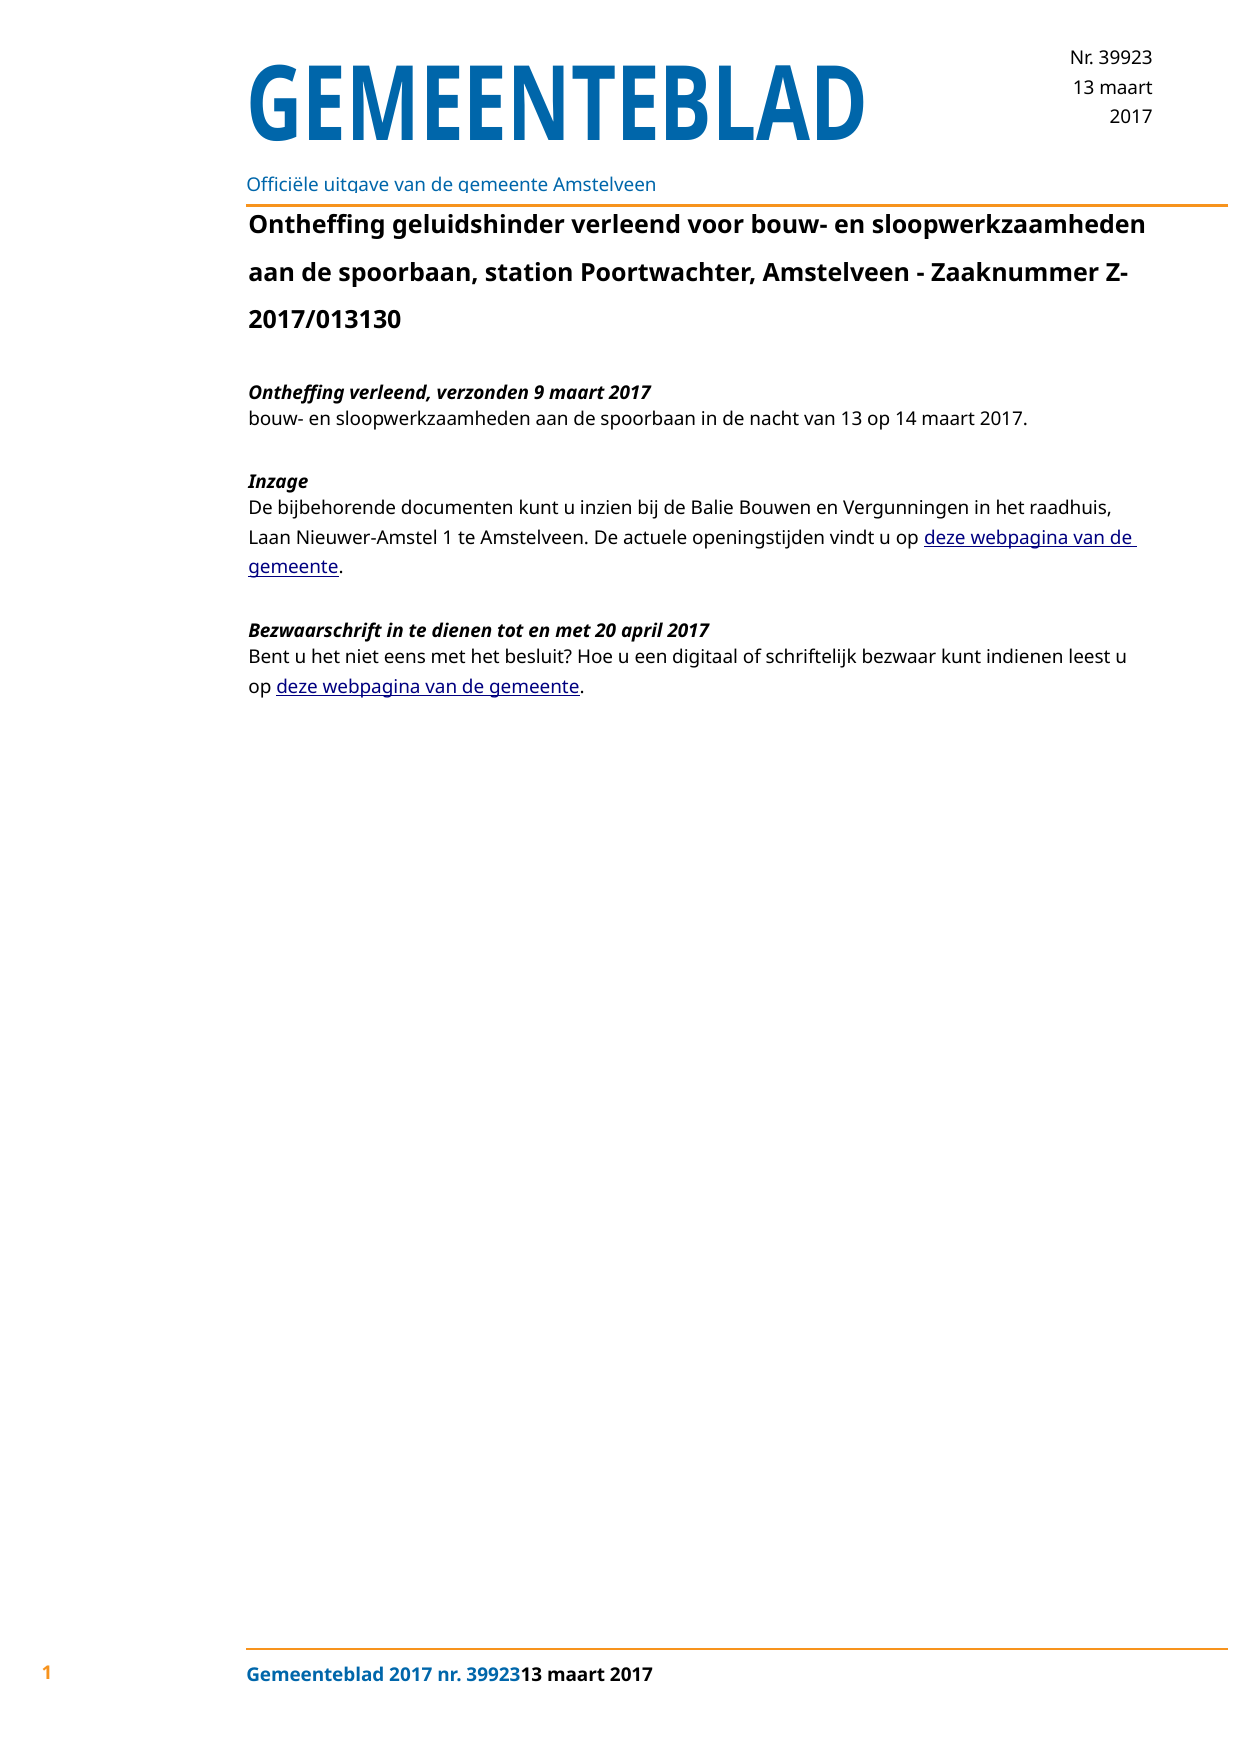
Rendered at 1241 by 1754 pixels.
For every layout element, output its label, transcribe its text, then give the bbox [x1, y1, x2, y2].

text Inzage [248, 469, 1152, 494]
text Bent u het niet eens met het besluit? Hoe u een digitaal of schriftelijk bezwaar kunt indienen leest u op deze webpagina van de gemeente. [248, 643, 1152, 699]
picture [41, 47, 231, 172]
text Bezwaarschrift in te dienen tot en met 20 april 2017 [248, 618, 1152, 643]
text bouw- en sloopwerkzaamheden aan de spoorbaan in de nacht van 13 op 14 maart 2017. [248, 405, 1152, 431]
text De bijbehorende documenten kunt u inzien bij de Balie Bouwen en Vergunningen in het raadhuis, Laan Nieuwer-Amstel 1 te Amstelveen. De actuele openingstijden vindt u op deze webpagina van de gemeente. [248, 494, 1152, 579]
text Ontheffing geluidshinder verleend voor bouw- en sloopwerkzaamheden aan de spoorbaan, station Poortwachter, Amstelveen - Zaaknummer Z-2017/013130 [248, 207, 1152, 336]
text Ontheffing verleend, verzonden 9 maart 2017 [248, 379, 1152, 405]
